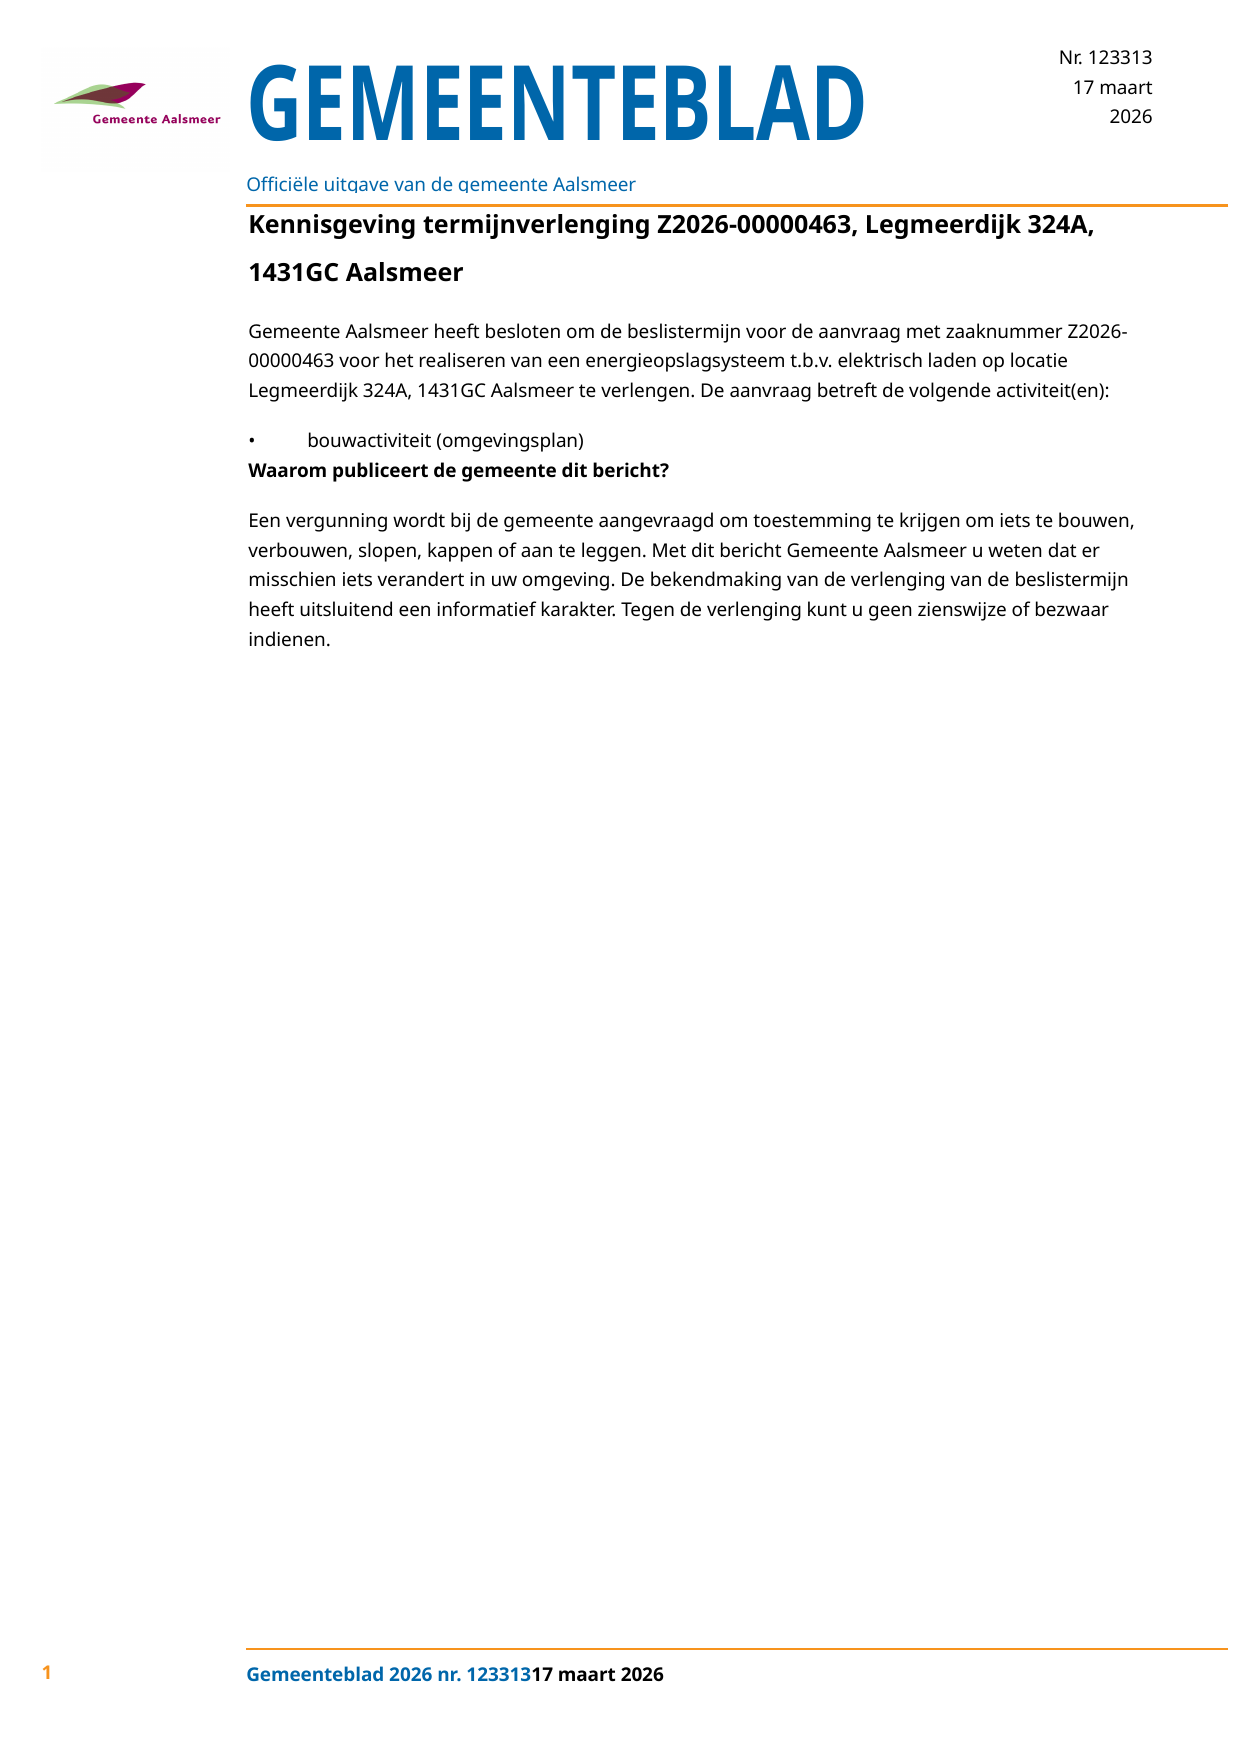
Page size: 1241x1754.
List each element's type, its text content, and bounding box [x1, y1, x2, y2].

text Kennisgeving termijnverlenging Z2026-00000463, Legmeerdijk 324A, 1431GC Aalsmeer [248, 207, 1152, 288]
text Een vergunning wordt bij de gemeente aangevraagd om toestemming te krijgen om iets te bouwen, verbouwen, slopen, kappen of aan te leggen. Met dit bericht Gemeente Aalsmeer u weten dat er misschien iets verandert in uw omgeving. De bekendmaking van de verlenging van de beslistermijn heeft uitsluitend een informatief karakter. Tegen de verlenging kunt u geen zienswijze of bezwaar indienen. [248, 507, 1152, 652]
text Waarom publiceert de gemeente dit bericht? [248, 457, 1152, 483]
list bouwactiviteit (omgevingsplan) [248, 427, 1152, 453]
picture [41, 47, 231, 172]
text Gemeente Aalsmeer heeft besloten om de beslistermijn voor de aanvraag met zaaknummer Z2026-00000463 voor het realiseren van een energieopslagsysteem t.b.v. elektrisch laden op locatie Legmeerdijk 324A, 1431GC Aalsmeer te verlengen. De aanvraag betreft de volgende activiteit(en): [248, 318, 1152, 403]
